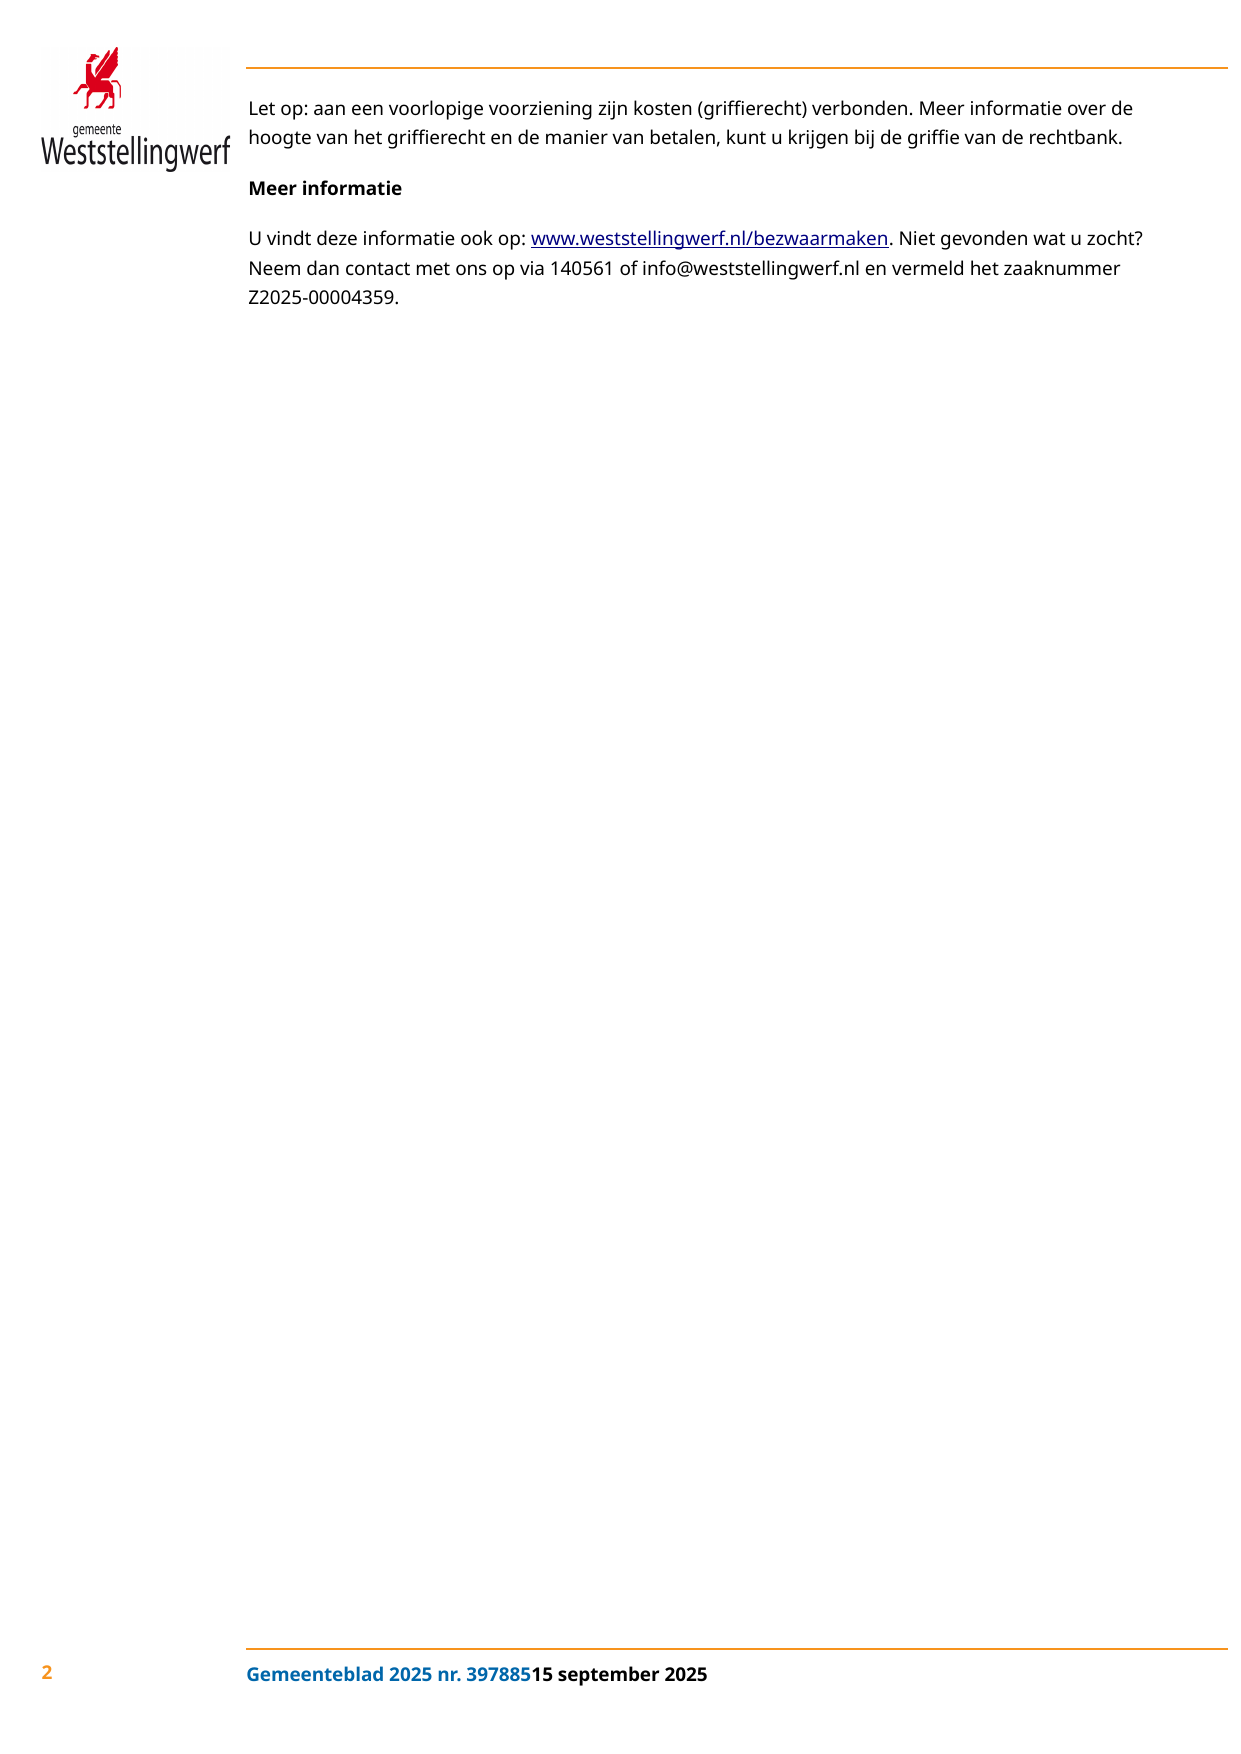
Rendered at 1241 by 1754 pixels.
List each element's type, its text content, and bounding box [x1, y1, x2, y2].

picture [41, 47, 231, 172]
text U vindt deze informatie ook op: www.weststellingwerf.nl/bezwaarmaken. Niet gevonden wat u zocht? Neem dan contact met ons op via 140561 of info@weststellingwerf.nl en vermeld het zaaknummer Z2025-00004359. [248, 225, 1152, 310]
text Meer informatie [248, 175, 1152, 201]
text Let op: aan een voorlopige voorziening zijn kosten (griffierecht) verbonden. Meer informatie over de hoogte van het griffierecht en de manier van betalen, kunt u krijgen bij de griffie van de rechtbank. [248, 95, 1152, 150]
